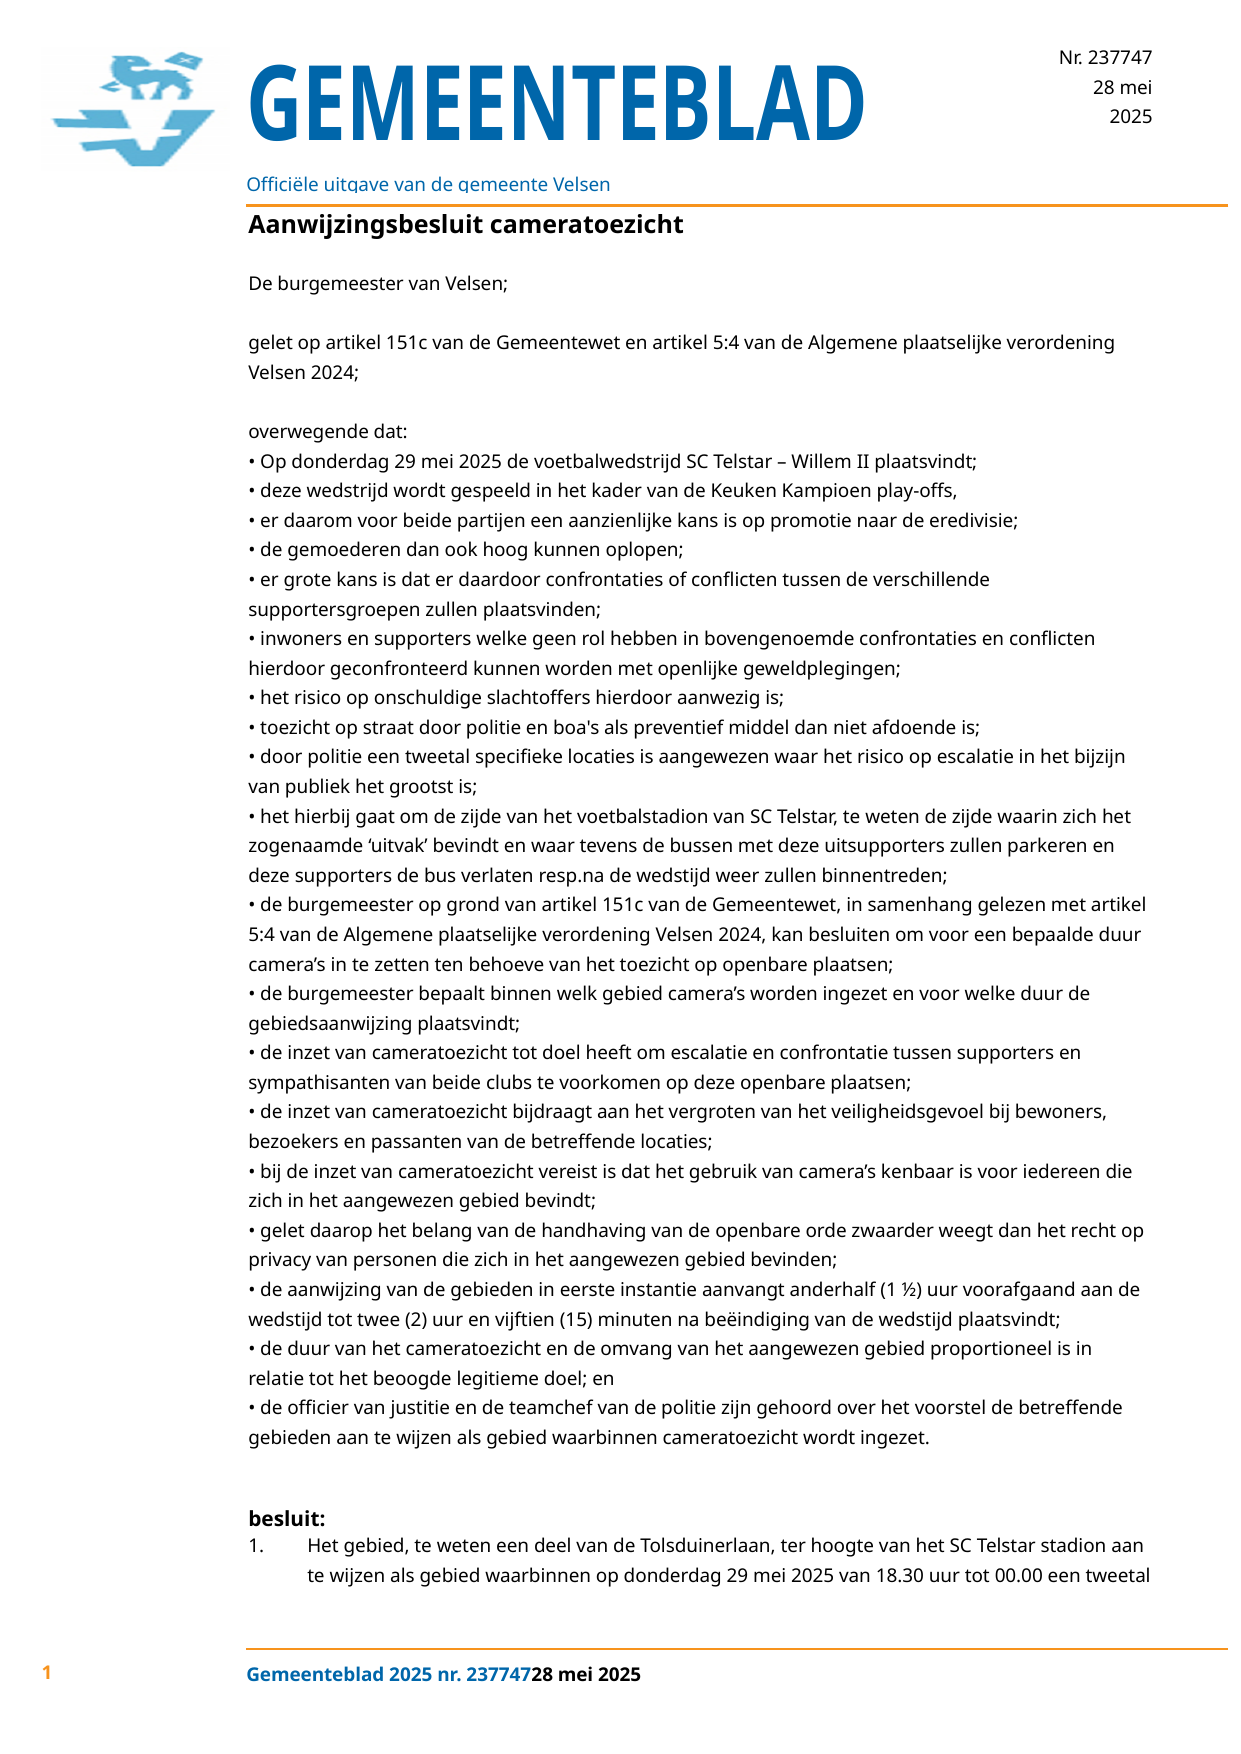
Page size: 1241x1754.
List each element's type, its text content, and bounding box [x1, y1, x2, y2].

text • de burgemeester op grond van artikel 151c van de Gemeentewet, in samenhang gelezen met artikel 5:4 van de Algemene plaatselijke verordening Velsen 2024, kan besluiten om voor een bepaalde duur camera’s in te zetten ten behoeve van het toezicht op openbare plaatsen; [248, 892, 1152, 976]
text • het hierbij gaat om de zijde van het voetbalstadion van SC Telstar, te weten de zijde waarin zich het zogenaamde ‘uitvak’ bevindt en waar tevens de bussen met deze uitsupporters zullen parkeren en deze supporters de bus verlaten resp.na de wedstijd weer zullen binnentreden; [248, 803, 1152, 888]
text • de officier van justitie en de teamchef van de politie zijn gehoord over het voorstel de betreffende gebieden aan te wijzen als gebied waarbinnen cameratoezicht wordt ingezet. [248, 1394, 1152, 1450]
text besluit: [248, 1504, 1152, 1532]
text • bij de inzet van cameratoezicht vereist is dat het gebruik van camera’s kenbaar is voor iedereen die zich in het aangewezen gebied bevindt; [248, 1158, 1152, 1213]
list Het gebied, te weten een deel van de Tolsduinerlaan, ter hoogte van het SC Telstar stadion aan te wijzen als gebied waarbinnen op donderdag 29 mei 2025 van 18.30 uur tot 00.00 een tweetal [248, 1532, 1152, 1588]
text • de inzet van cameratoezicht bijdraagt aan het vergroten van het veiligheidsgevoel bij bewoners, bezoekers en passanten van de betreffende locaties; [248, 1099, 1152, 1154]
text • het risico op onschuldige slachtoffers hierdoor aanwezig is; [248, 684, 1152, 710]
text • gelet daarop het belang van de handhaving van de openbare orde zwaarder weegt dan het recht op privacy van personen die zich in het aangewezen gebied bevinden; [248, 1217, 1152, 1272]
text • de duur van het cameratoezicht en de omvang van het aangewezen gebied proportioneel is in relatie tot het beoogde legitieme doel; en [248, 1335, 1152, 1391]
text • de inzet van cameratoezicht tot doel heeft om escalatie en confrontatie tussen supporters en sympathisanten van beide clubs te voorkomen op deze openbare plaatsen; [248, 1039, 1152, 1095]
text • deze wedstrijd wordt gespeeld in het kader van de Keuken Kampioen play-offs, [248, 477, 1152, 503]
text • inwoners en supporters welke geen rol hebben in bovengenoemde confrontaties en conflicten hierdoor geconfronteerd kunnen worden met openlijke geweldplegingen; [248, 625, 1152, 681]
text • Op donderdag 29 mei 2025 de voetbalwedstrijd SC Telstar – Willem II plaatsvindt; [248, 448, 1152, 473]
text • door politie een tweetal specifieke locaties is aangewezen waar het risico op escalatie in het bijzijn van publiek het grootst is; [248, 744, 1152, 799]
text • de aanwijzing van de gebieden in eerste instantie aanvangt anderhalf (1 ½) uur voorafgaand aan de wedstijd tot twee (2) uur en vijftien (15) minuten na beëindiging van de wedstijd plaatsvindt; [248, 1276, 1152, 1331]
text De burgemeester van Velsen; [248, 270, 1152, 296]
text • er grote kans is dat er daardoor confrontaties of conflicten tussen de verschillende supportersgroepen zullen plaatsvinden; [248, 566, 1152, 621]
text • er daarom voor beide partijen een aanzienlijke kans is op promotie naar de eredivisie; [248, 507, 1152, 533]
text gelet op artikel 151c van de Gemeentewet en artikel 5:4 van de Algemene plaatselijke verordening Velsen 2024; [248, 329, 1152, 385]
text Aanwijzingsbesluit cameratoezicht [248, 207, 1152, 241]
text • toezicht op straat door politie en boa's als preventief middel dan niet afdoende is; [248, 714, 1152, 740]
text overwegende dat: [248, 418, 1152, 444]
picture [41, 47, 231, 172]
text • de gemoederen dan ook hoog kunnen oplopen; [248, 537, 1152, 562]
text • de burgemeester bepaalt binnen welk gebied camera’s worden ingezet en voor welke duur de gebiedsaanwijzing plaatsvindt; [248, 980, 1152, 1036]
